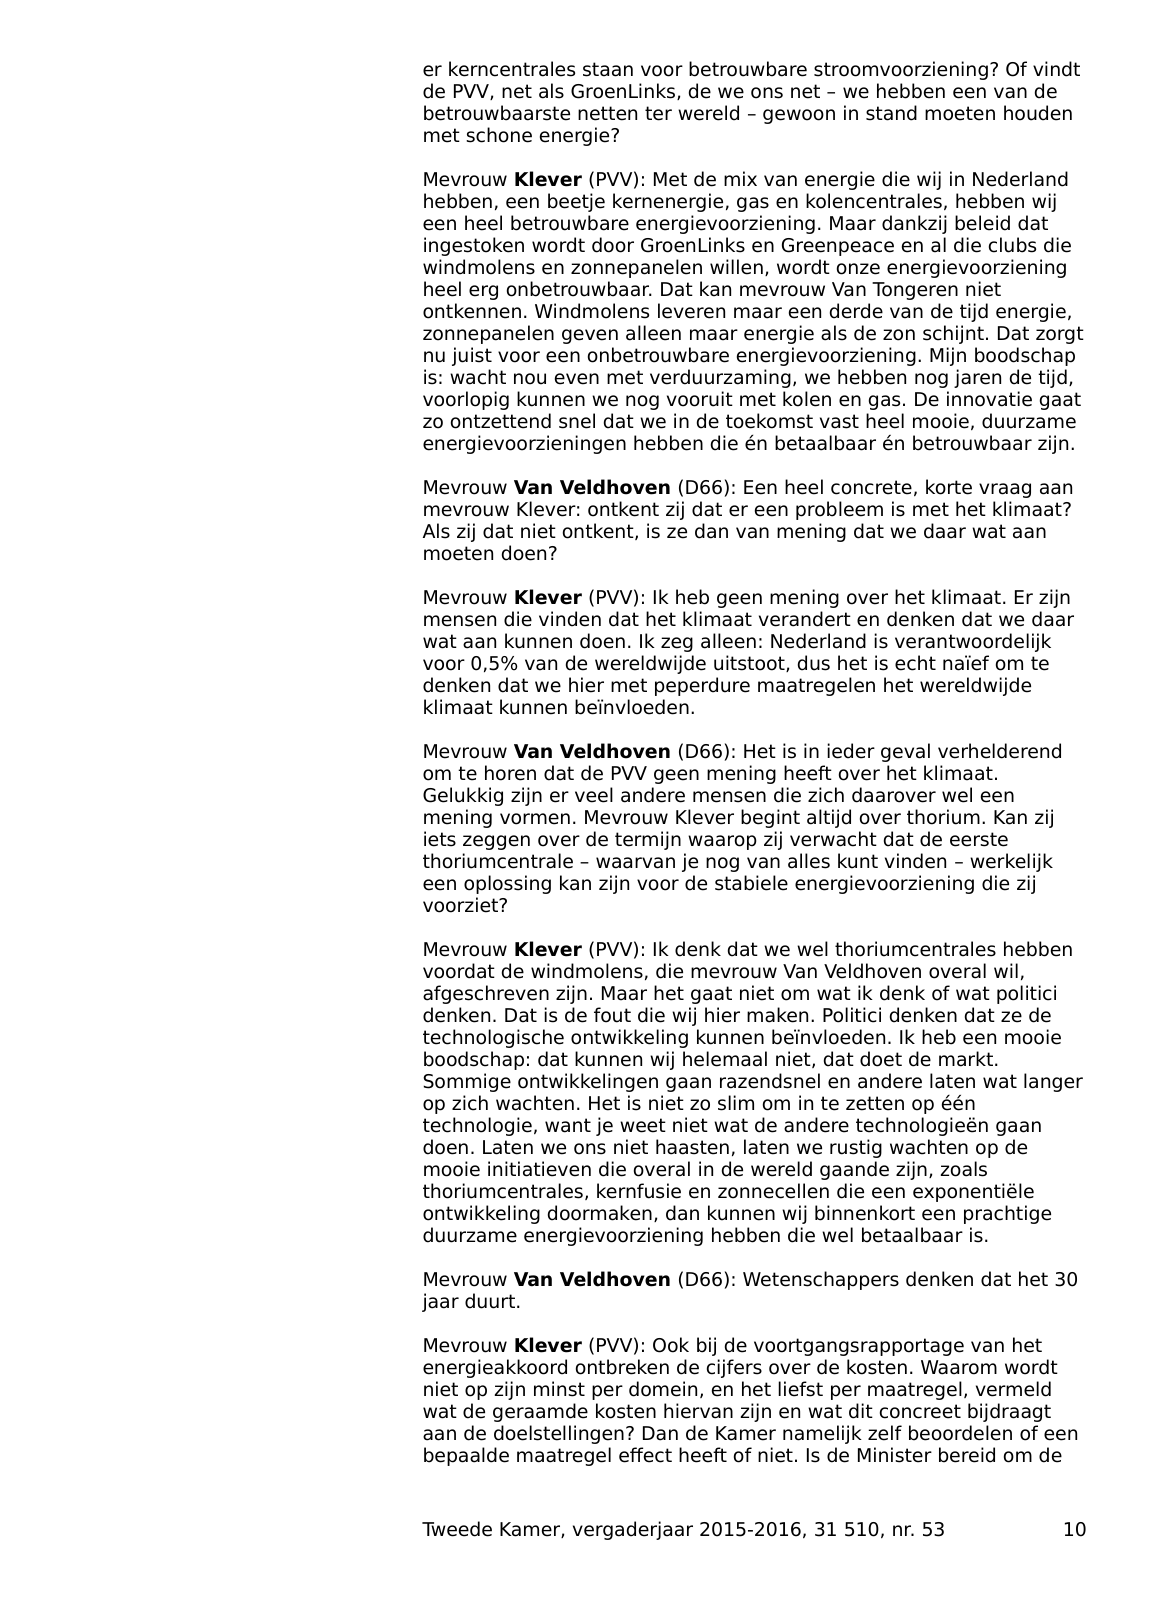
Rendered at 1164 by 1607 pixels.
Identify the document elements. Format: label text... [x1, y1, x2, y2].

text Mevrouw Klever (PVV): Ook bij de voortgangsrapportage van het energieakkoord ontbreken de cijfers over de kosten. Waarom wordt niet op zijn minst per domein, en het liefst per maatregel, vermeld wat de geraamde kosten hiervan zijn en wat dit concreet bijdraagt aan de doelstellingen? Dan de Kamer namelijk zelf beoordelen of een bepaalde maatregel effect heeft of niet. Is de Minister bereid om de [422, 1335, 1087, 1467]
text Mevrouw Klever (PVV): Met de mix van energie die wij in Nederland hebben, een beetje kernenergie, gas en kolencentrales, hebben wij een heel betrouwbare energievoorziening. Maar dankzij beleid dat ingestoken wordt door GroenLinks en Greenpeace en al die clubs die windmolens en zonnepanelen willen, wordt onze energievoorziening heel erg onbetrouwbaar. Dat kan mevrouw Van Tongeren niet ontkennen. Windmolens leveren maar een derde van de tijd energie, zonnepanelen geven alleen maar energie als de zon schijnt. Dat zorgt nu juist voor een onbetrouwbare energievoorziening. Mijn boodschap is: wacht nou even met verduurzaming, we hebben nog jaren de tijd, voorlopig kunnen we nog vooruit met kolen en gas. De innovatie gaat zo ontzettend snel dat we in de toekomst vast heel mooie, duurzame energievoorzieningen hebben die én betaalbaar én betrouwbaar zijn. [422, 169, 1087, 455]
text Mevrouw Van Veldhoven (D66): Het is in ieder geval verhelderend om te horen dat de PVV geen mening heeft over het klimaat. Gelukkig zijn er veel andere mensen die zich daarover wel een mening vormen. Mevrouw Klever begint altijd over thorium. Kan zij iets zeggen over de termijn waarop zij verwacht dat de eerste thoriumcentrale – waarvan je nog van alles kunt vinden – werkelijk een oplossing kan zijn voor de stabiele energievoorziening die zij voorziet? [422, 741, 1087, 917]
text Mevrouw Van Veldhoven (D66): Wetenschappers denken dat het 30 jaar duurt. [422, 1269, 1087, 1313]
text Mevrouw Van Veldhoven (D66): Een heel concrete, korte vraag aan mevrouw Klever: ontkent zij dat er een probleem is met het klimaat? Als zij dat niet ontkent, is ze dan van mening dat we daar wat aan moeten doen? [422, 477, 1087, 565]
text er kerncentrales staan voor betrouwbare stroomvoorziening? Of vindt de PVV, net als GroenLinks, de we ons net – we hebben een van de betrouwbaarste netten ter wereld – gewoon in stand moeten houden met schone energie? [422, 59, 1087, 147]
text Mevrouw Klever (PVV): Ik heb geen mening over het klimaat. Er zijn mensen die vinden dat het klimaat verandert en denken dat we daar wat aan kunnen doen. Ik zeg alleen: Nederland is verantwoordelijk voor 0,5% van de wereldwijde uitstoot, dus het is echt naïef om te denken dat we hier met peperdure maatregelen het wereldwijde klimaat kunnen beïnvloeden. [422, 587, 1087, 719]
text Mevrouw Klever (PVV): Ik denk dat we wel thoriumcentrales hebben voordat de windmolens, die mevrouw Van Veldhoven overal wil, afgeschreven zijn. Maar het gaat niet om wat ik denk of wat politici denken. Dat is de fout die wij hier maken. Politici denken dat ze de technologische ontwikkeling kunnen beïnvloeden. Ik heb een mooie boodschap: dat kunnen wij helemaal niet, dat doet de markt. Sommige ontwikkelingen gaan razendsnel en andere laten wat langer op zich wachten. Het is niet zo slim om in te zetten op één technologie, want je weet niet wat de andere technologieën gaan doen. Laten we ons niet haasten, laten we rustig wachten op de mooie initiatieven die overal in de wereld gaande zijn, zoals thoriumcentrales, kernfusie en zonnecellen die een exponentiële ontwikkeling doormaken, dan kunnen wij binnenkort een prachtige duurzame energievoorziening hebben die wel betaalbaar is. [422, 939, 1087, 1247]
